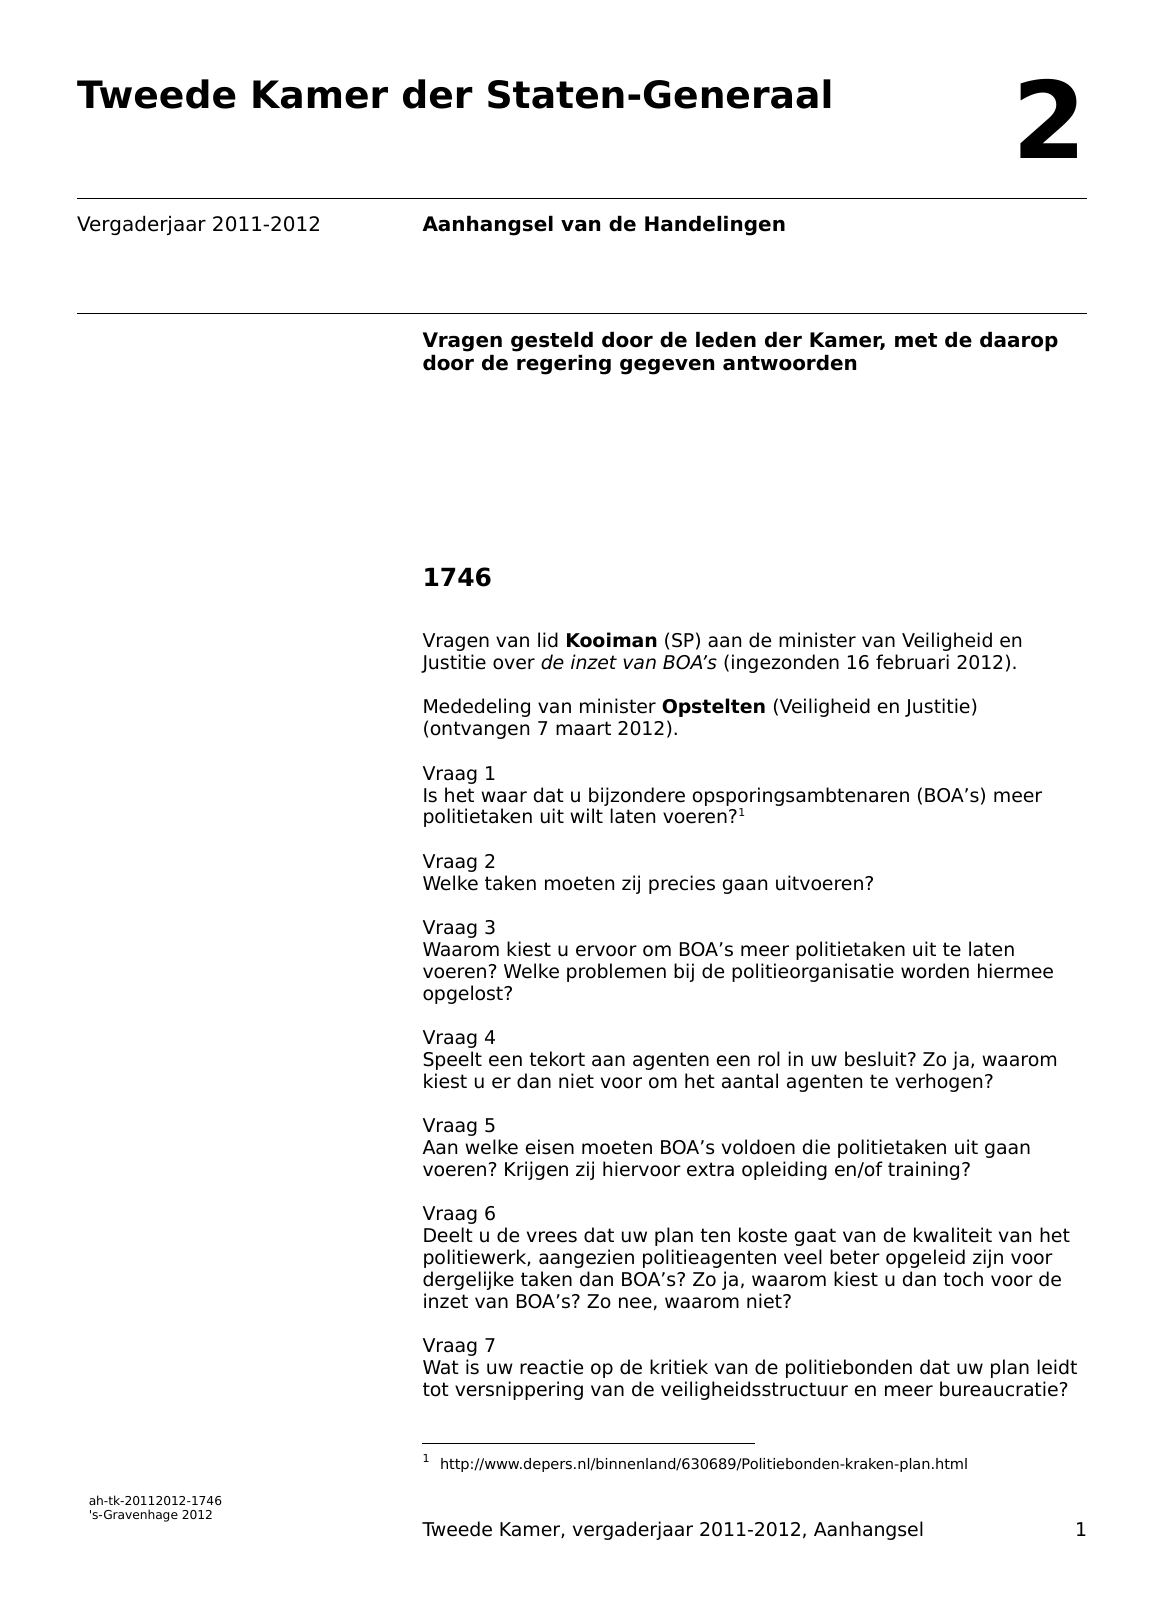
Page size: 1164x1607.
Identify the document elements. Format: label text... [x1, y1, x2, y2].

text http://www.depers.nl/binnenland/630689/Politiebonden-kraken-plan.html [422, 1452, 1087, 1474]
text Wat is uw reactie op de kritiek van de politiebonden dat uw plan leidt tot versnippering van de veiligheidsstructuur en meer bureaucratie? [422, 1357, 1087, 1401]
text Vraag 7 [422, 1335, 1087, 1357]
text Welke taken moeten zij precies gaan uitvoeren? [422, 873, 1087, 894]
text Vraag 5 [422, 1115, 1087, 1137]
text Is het waar dat u bijzondere opsporingsambtenaren (BOA’s) meer politietaken uit wilt laten voeren? [422, 784, 1087, 828]
text Vraag 4 [422, 1027, 1087, 1049]
text Speelt een tekort aan agenten een rol in uw besluit? Zo ja, waarom kiest u er dan niet voor om het aantal agenten te verhogen? [422, 1049, 1087, 1093]
table_cell Vragen gesteld door de leden der Kamer, met de daarop door de regering gegeven antwoorden [422, 314, 1087, 375]
text Vraag 3 [422, 917, 1087, 939]
text 1746 [422, 563, 1087, 592]
text Deelt u de vrees dat uw plan ten koste gaat van de kwaliteit van het politiewerk, aangezien politieagenten veel beter opgeleid zijn voor dergelijke taken dan BOA’s? Zo ja, waarom kiest u dan toch voor de inzet van BOA’s? Zo nee, waarom niet? [422, 1225, 1087, 1313]
table_cell Vergaderjaar 2011-2012 [77, 199, 422, 313]
table_cell Aanhangsel van de Handelingen [422, 199, 1087, 313]
text Vraag 6 [422, 1203, 1087, 1225]
text Vraag 1 [422, 762, 1087, 784]
text Waarom kiest u ervoor om BOA’s meer politietaken uit te laten voeren? Welke problemen bij de politieorganisatie worden hiermee opgelost? [422, 939, 1087, 1005]
text 's-Gravenhage 2012 [88, 1508, 323, 1522]
table_header 2 [886, 59, 1087, 198]
text Vraag 2 [422, 851, 1087, 873]
text Aan welke eisen moeten BOA’s voldoen die politietaken uit gaan voeren? Krijgen zij hiervoor extra opleiding en/of training? [422, 1137, 1087, 1181]
text Vragen van lid Kooiman (SP) aan de minister van Veiligheid en Justitie over de inzet van BOA’s (ingezonden 16 februari 2012). [422, 630, 1087, 674]
table_header Tweede Kamer der Staten-Generaal [77, 59, 886, 198]
text Mededeling van minister Opstelten (Veiligheid en Justitie) (ontvangen 7 maart 2012). [422, 696, 1087, 740]
text ah-tk-20112012-1746 [88, 1494, 323, 1508]
table_cell [77, 314, 422, 375]
